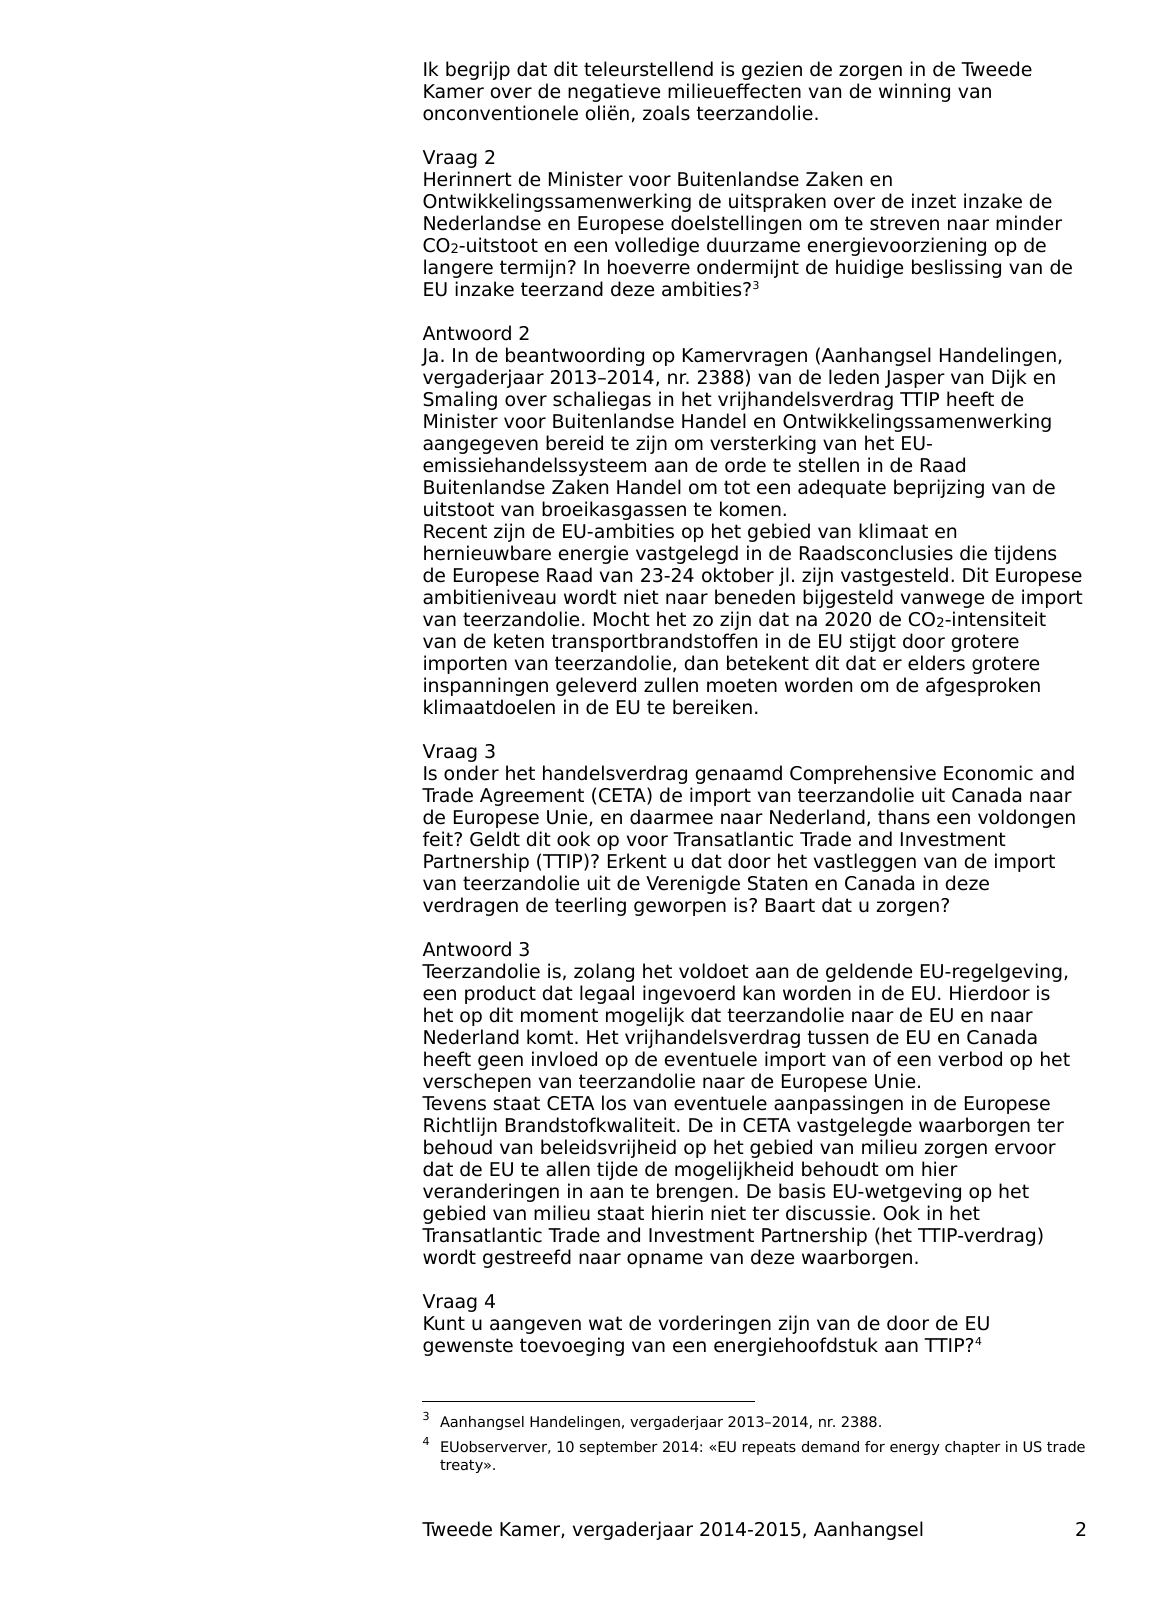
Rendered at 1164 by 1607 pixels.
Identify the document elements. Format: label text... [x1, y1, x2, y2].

text Tevens staat CETA los van eventuele aanpassingen in de Europese Richtlijn Brandstofkwaliteit. De in CETA vastgelegde waarborgen ter behoud van beleidsvrijheid op het gebied van milieu zorgen ervoor dat de EU te allen tijde de mogelijkheid behoudt om hier veranderingen in aan te brengen. De basis EU-wetgeving op het gebied van milieu staat hierin niet ter discussie. Ook in het Transatlantic Trade and Investment Partnership (het TTIP-verdrag) wordt gestreefd naar opname van deze waarborgen. [422, 1093, 1087, 1269]
text Antwoord 3 [422, 939, 1087, 961]
text Recent zijn de EU-ambities op het gebied van klimaat en hernieuwbare energie vastgelegd in de Raadsconclusies die tijdens de Europese Raad van 23-24 oktober jl. zijn vastgesteld. Dit Europese ambitieniveau wordt niet naar beneden bijgesteld vanwege de import van teerzandolie. Mocht het zo zijn dat na 2020 de CO2-intensiteit van de keten transportbrandstoffen in de EU stijgt door grotere importen van teerzandolie, dan betekent dit dat er elders grotere inspanningen geleverd zullen moeten worden om de afgesproken klimaatdoelen in de EU te bereiken. [422, 521, 1087, 719]
text Ja. In de beantwoording op Kamervragen (Aanhangsel Handelingen, vergaderjaar 2013–2014, nr. 2388) van de leden Jasper van Dijk en Smaling over schaliegas in het vrijhandelsverdrag TTIP heeft de Minister voor Buitenlandse Handel en Ontwikkelingssamenwerking aangegeven bereid te zijn om versterking van het EU-emissiehandelssysteem aan de orde te stellen in de Raad Buitenlandse Zaken Handel om tot een adequate beprijzing van de uitstoot van broeikasgassen te komen. [422, 345, 1087, 521]
text Vraag 4 [422, 1291, 1087, 1313]
text EUobserverver, 10 september 2014: «EU repeats demand for energy chapter in US trade treaty». [422, 1435, 1087, 1474]
text Ik begrijp dat dit teleurstellend is gezien de zorgen in de Tweede Kamer over de negatieve milieueffecten van de winning van onconventionele oliën, zoals teerzandolie. [422, 59, 1087, 125]
text Is onder het handelsverdrag genaamd Comprehensive Economic and Trade Agreement (CETA) de import van teerzandolie uit Canada naar de Europese Unie, en daarmee naar Nederland, thans een voldongen feit? Geldt dit ook op voor Transatlantic Trade and Investment Partnership (TTIP)? Erkent u dat door het vastleggen van de import van teerzandolie uit de Verenigde Staten en Canada in deze verdragen de teerling geworpen is? Baart dat u zorgen? [422, 763, 1087, 917]
text Vraag 3 [422, 741, 1087, 763]
text Vraag 2 [422, 147, 1087, 169]
text Herinnert de Minister voor Buitenlandse Zaken en Ontwikkelingssamenwerking de uitspraken over de inzet inzake de Nederlandse en Europese doelstellingen om te streven naar minder CO2-uitstoot en een volledige duurzame energievoorziening op de langere termijn? In hoeverre ondermijnt de huidige beslissing van de EU inzake teerzand deze ambities? [422, 169, 1087, 301]
text Kunt u aangeven wat de vorderingen zijn van de door de EU gewenste toevoeging van een energiehoofdstuk aan TTIP? [422, 1313, 1087, 1357]
text Teerzandolie is, zolang het voldoet aan de geldende EU-regelgeving, een product dat legaal ingevoerd kan worden in de EU. Hierdoor is het op dit moment mogelijk dat teerzandolie naar de EU en naar Nederland komt. Het vrijhandelsverdrag tussen de EU en Canada heeft geen invloed op de eventuele import van of een verbod op het verschepen van teerzandolie naar de Europese Unie. [422, 961, 1087, 1093]
text Antwoord 2 [422, 323, 1087, 345]
text Aanhangsel Handelingen, vergaderjaar 2013–2014, nr. 2388. [422, 1410, 1087, 1432]
